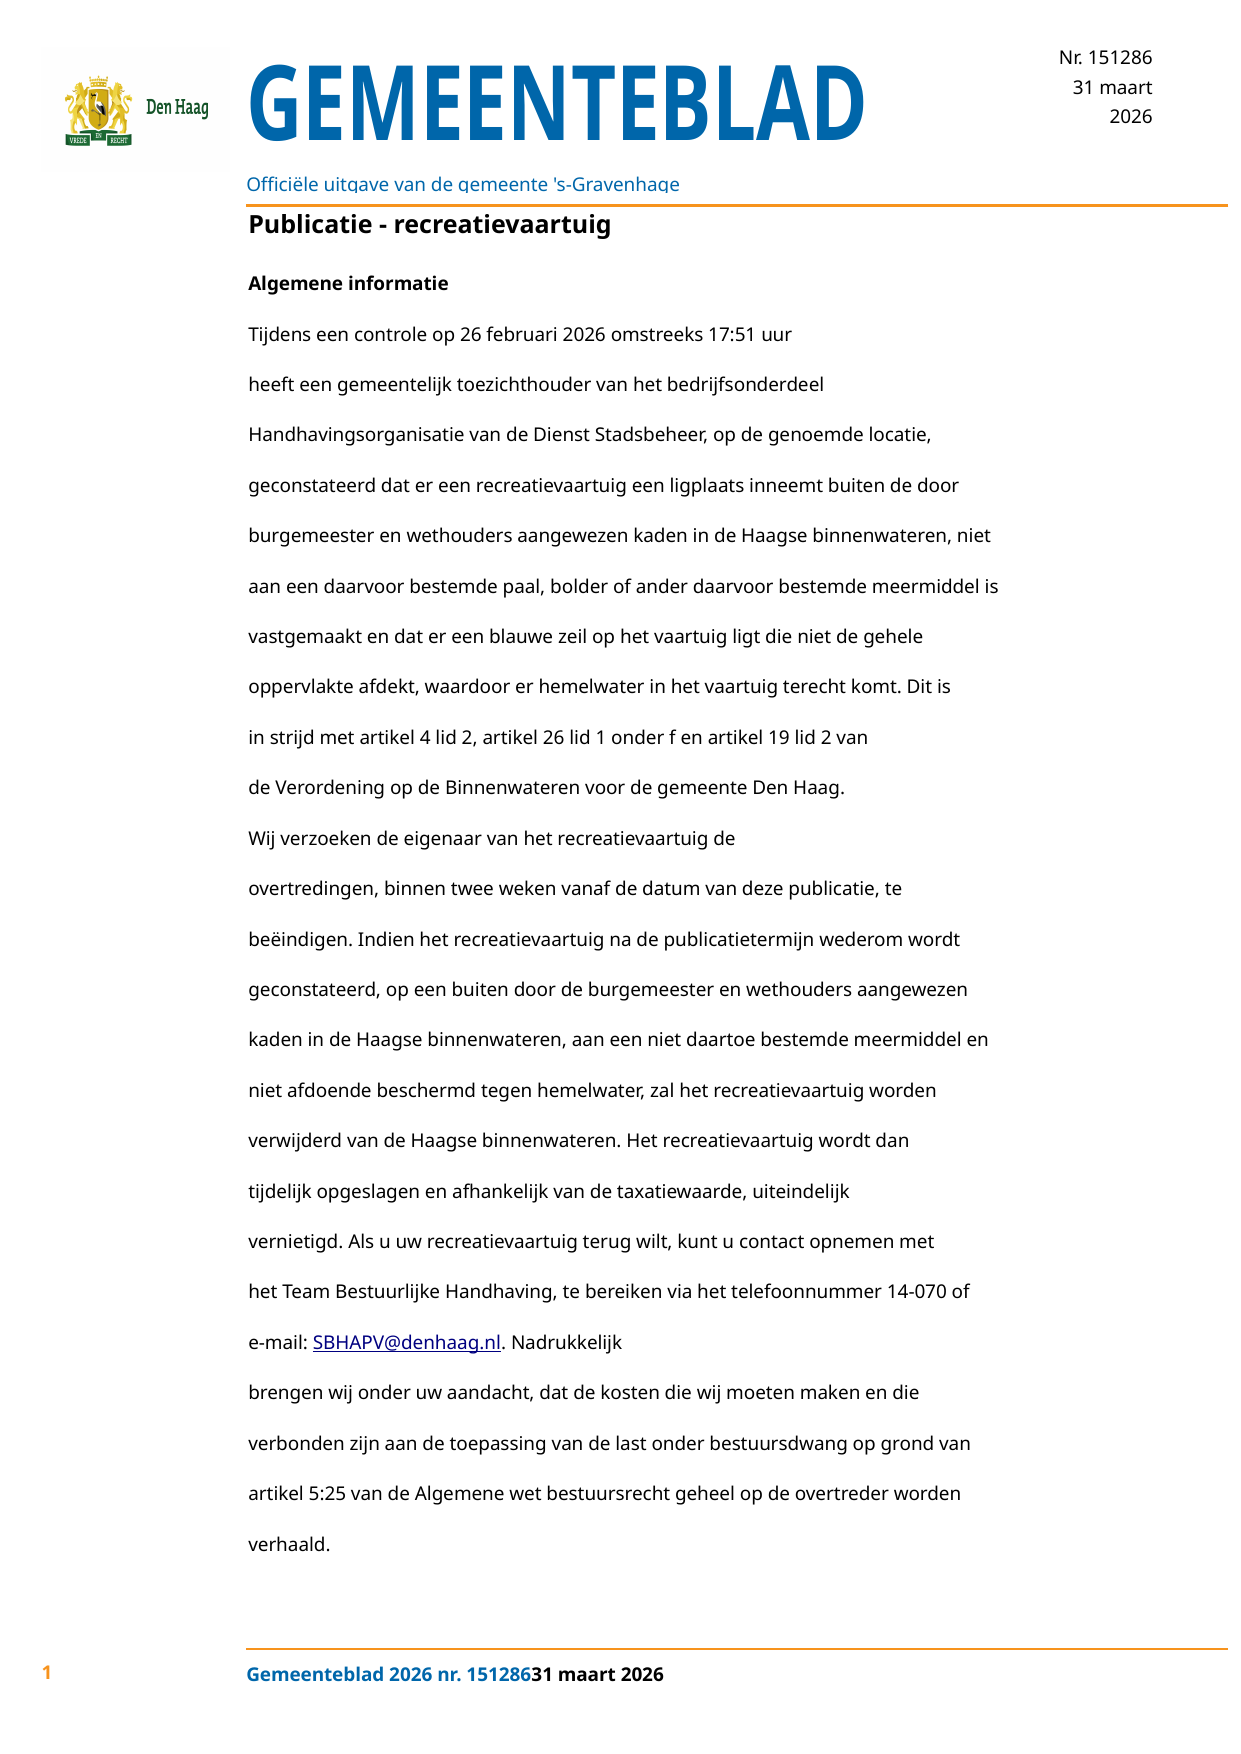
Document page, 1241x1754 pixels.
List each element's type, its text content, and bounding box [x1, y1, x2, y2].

text Tijdens een controle op 26 februari 2026 omstreeks 17:51 uur [248, 321, 1152, 346]
text Handhavingsorganisatie van de Dienst Stadsbeheer, op de genoemde locatie, [248, 422, 1152, 447]
picture [41, 47, 231, 172]
text geconstateerd dat er een recreatievaartuig een ligplaats inneemt buiten de door [248, 472, 1152, 498]
text geconstateerd, op een buiten door de burgemeester en wethouders aangewezen [248, 976, 1152, 1002]
text oppervlakte afdekt, waardoor er hemelwater in het vaartuig terecht komt. Dit is [248, 674, 1152, 699]
text Publicatie - recreatievaartuig [248, 207, 1152, 241]
text verwijderd van de Haagse binnenwateren. Het recreatievaartuig wordt dan [248, 1127, 1152, 1153]
text het Team Bestuurlijke Handhaving, te bereiken via het telefoonnummer 14-070 of [248, 1279, 1152, 1304]
text de Verordening op de Binnenwateren voor de gemeente Den Haag. [248, 774, 1152, 800]
text burgemeester en wethouders aangewezen kaden in de Haagse binnenwateren, niet [248, 522, 1152, 548]
text kaden in de Haagse binnenwateren, aan een niet daartoe bestemde meermiddel en [248, 1027, 1152, 1052]
text tijdelijk opgeslagen en afhankelijk van de taxatiewaarde, uiteindelijk [248, 1178, 1152, 1203]
text vernietigd. Als u uw recreatievaartuig terug wilt, kunt u contact opnemen met [248, 1228, 1152, 1254]
text in strijd met artikel 4 lid 2, artikel 26 lid 1 onder f en artikel 19 lid 2 van [248, 724, 1152, 750]
text verhaald. [248, 1531, 1152, 1556]
text e-mail: SBHAPV@denhaag.nl. Nadrukkelijk [248, 1329, 1152, 1355]
text niet afdoende beschermd tegen hemelwater, zal het recreatievaartuig worden [248, 1077, 1152, 1103]
text overtredingen, binnen twee weken vanaf de datum van deze publicatie, te [248, 875, 1152, 901]
text brengen wij onder uw aandacht, dat de kosten die wij moeten maken en die [248, 1379, 1152, 1405]
text Wij verzoeken de eigenaar van het recreatievaartuig de [248, 825, 1152, 851]
text artikel 5:25 van de Algemene wet bestuursrecht geheel op de overtreder worden [248, 1480, 1152, 1506]
text Algemene informatie [248, 270, 1152, 296]
text aan een daarvoor bestemde paal, bolder of ander daarvoor bestemde meermiddel is [248, 573, 1152, 598]
text verbonden zijn aan de toepassing van de last onder bestuursdwang op grond van [248, 1430, 1152, 1456]
text beëindigen. Indien het recreatievaartuig na de publicatietermijn wederom wordt [248, 926, 1152, 951]
text vastgemaakt en dat er een blauwe zeil op het vaartuig ligt die niet de gehele [248, 623, 1152, 649]
text heeft een gemeentelijk toezichthouder van het bedrijfsonderdeel [248, 371, 1152, 397]
